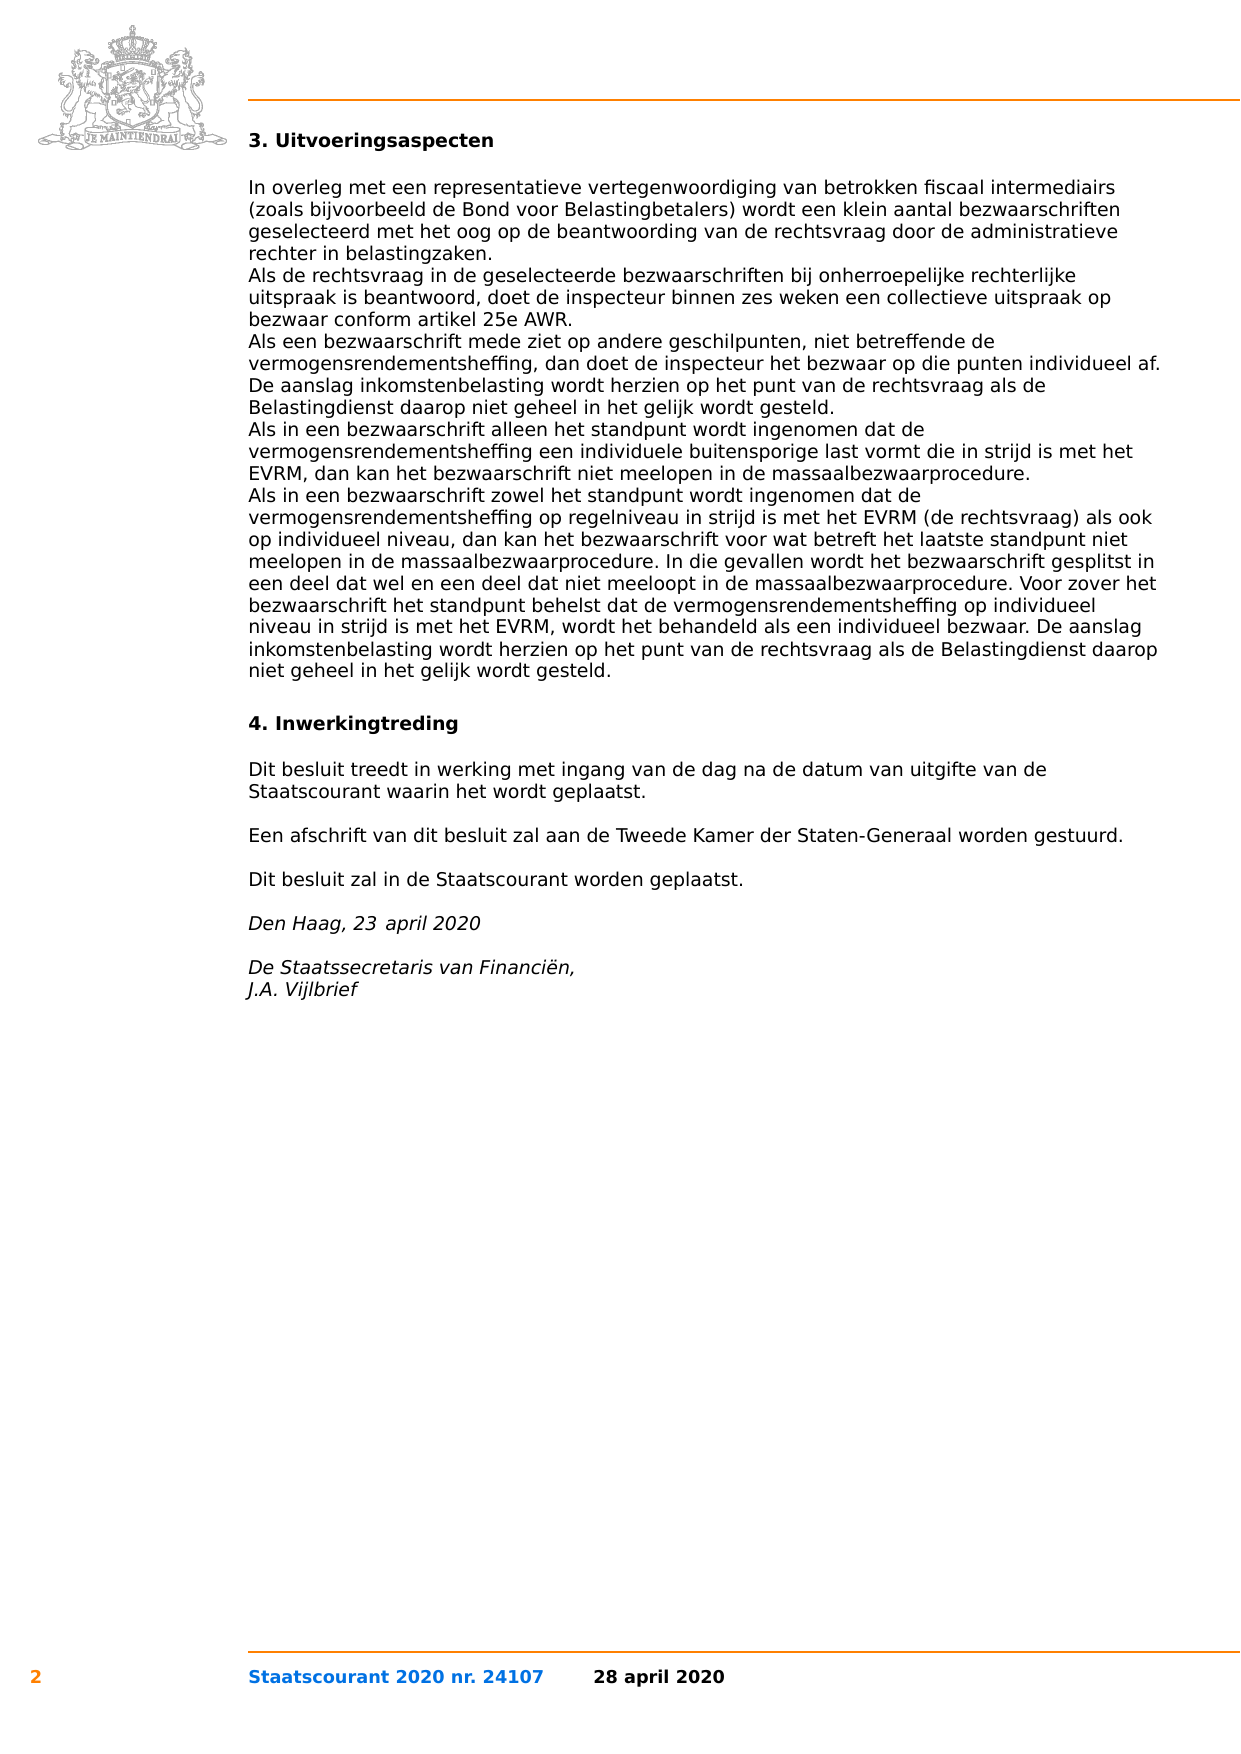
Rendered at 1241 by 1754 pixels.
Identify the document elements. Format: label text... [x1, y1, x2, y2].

text De Staatssecretaris van Financiën, J.A. Vijlbrief [248, 957, 1163, 1001]
text Den Haag, 23 april 2020 [248, 913, 1163, 935]
subtitle 4. Inwerkingtreding [248, 712, 1163, 734]
text Dit besluit zal in de Staatscourant worden geplaatst. [248, 869, 1163, 891]
text Als een bezwaarschrift mede ziet op andere geschilpunten, niet betreffende de vermogensrendementsheffing, dan doet de inspecteur het bezwaar op die punten individueel af. De aanslag inkomstenbelasting wordt herzien op het punt van de rechtsvraag als de Belastingdienst daarop niet geheel in het gelijk wordt gesteld. [248, 331, 1163, 419]
text Een afschrift van dit besluit zal aan de Tweede Kamer der Staten-Generaal worden gestuurd. [248, 825, 1163, 847]
text Als in een bezwaarschrift zowel het standpunt wordt ingenomen dat de vermogensrendementsheffing op regelniveau in strijd is met het EVRM (de rechtsvraag) als ook op individueel niveau, dan kan het bezwaarschrift voor wat betreft het laatste standpunt niet meelopen in de massaalbezwaarprocedure. In die gevallen wordt het bezwaarschrift gesplitst in een deel dat wel en een deel dat niet meeloopt in de massaalbezwaarprocedure. Voor zover het bezwaarschrift het standpunt behelst dat de vermogensrendementsheffing op individueel niveau in strijd is met het EVRM, wordt het behandeld als een individueel bezwaar. De aanslag inkomstenbelasting wordt herzien op het punt van de rechtsvraag als de Belastingdienst daarop niet geheel in het gelijk wordt gesteld. [248, 484, 1163, 682]
picture [38, 25, 227, 150]
text In overleg met een representatieve vertegenwoordiging van betrokken fiscaal intermediairs (zoals bijvoorbeeld de Bond voor Belastingbetalers) wordt een klein aantal bezwaarschriften geselecteerd met het oog op de beantwoording van de rechtsvraag door de administratieve rechter in belastingzaken. [248, 177, 1163, 265]
text Als in een bezwaarschrift alleen het standpunt wordt ingenomen dat de vermogensrendementsheffing een individuele buitensporige last vormt die in strijd is met het EVRM, dan kan het bezwaarschrift niet meelopen in de massaalbezwaarprocedure. [248, 419, 1163, 484]
text Dit besluit treedt in werking met ingang van de dag na de datum van uitgifte van de Staatscourant waarin het wordt geplaatst. [248, 759, 1163, 803]
subtitle 3. Uitvoeringsaspecten [248, 130, 1163, 152]
text Als de rechtsvraag in de geselecteerde bezwaarschriften bij onherroepelijke rechterlijke uitspraak is beantwoord, doet de inspecteur binnen zes weken een collectieve uitspraak op bezwaar conform artikel 25e AWR. [248, 265, 1163, 331]
